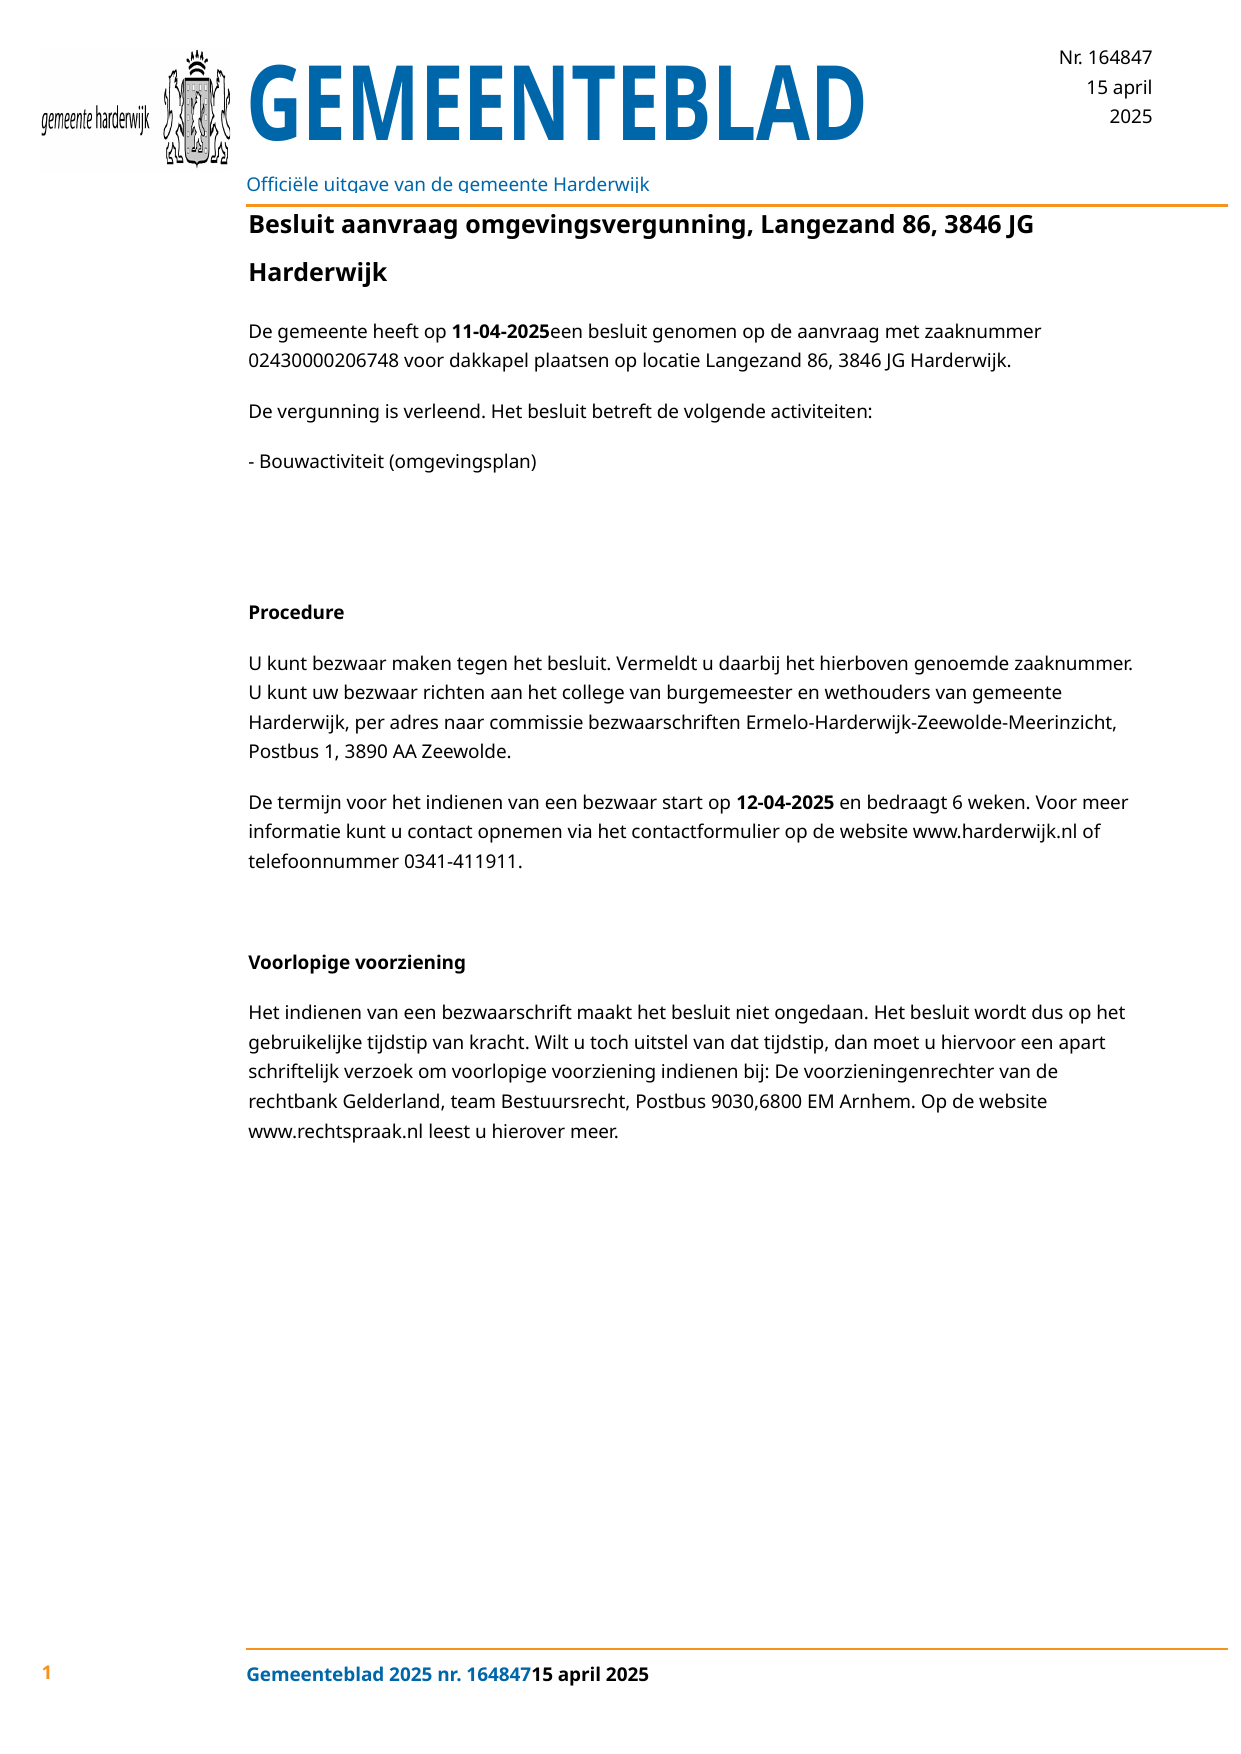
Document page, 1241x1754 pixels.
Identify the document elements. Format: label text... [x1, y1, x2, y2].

text De gemeente heeft op 11-04-2025een besluit genomen op de aanvraag met zaaknummer 02430000206748 voor dakkapel plaatsen op locatie Langezand 86, 3846 JG Harderwijk. [248, 318, 1152, 373]
text - Bouwactiviteit (omgevingsplan) [248, 448, 1152, 474]
text De vergunning is verleend. Het besluit betreft de volgende activiteiten: [248, 398, 1152, 424]
text Besluit aanvraag omgevingsvergunning, Langezand 86, 3846 JG Harderwijk [248, 207, 1152, 288]
text Procedure [248, 599, 1152, 625]
text De termijn voor het indienen van een bezwaar start op 12-04-2025 en bedraagt 6 weken. Voor meer informatie kunt u contact opnemen via het contactformulier op de website www.harderwijk.nl of telefoonnummer 0341-411911. [248, 789, 1152, 874]
text Het indienen van een bezwaarschrift maakt het besluit niet ongedaan. Het besluit wordt dus op het gebruikelijke tijdstip van kracht. Wilt u toch uitstel van dat tijdstip, dan moet u hiervoor een apart schriftelijk verzoek om voorlopige voorziening indienen bij: De voorzieningenrechter van de rechtbank Gelderland, team Bestuursrecht, Postbus 9030,6800 EM Arnhem. Op de website www.rechtspraak.nl leest u hierover meer. [248, 999, 1152, 1144]
text Voorlopige voorziening [248, 949, 1152, 975]
text U kunt bezwaar maken tegen het besluit. Vermeldt u daarbij het hierboven genoemde zaaknummer. U kunt uw bezwaar richten aan het college van burgemeester en wethouders van gemeente Harderwijk, per adres naar commissie bezwaarschriften Ermelo-Harderwijk-Zeewolde-Meerinzicht, Postbus 1, 3890 AA Zeewolde. [248, 650, 1152, 764]
picture [41, 47, 231, 172]
